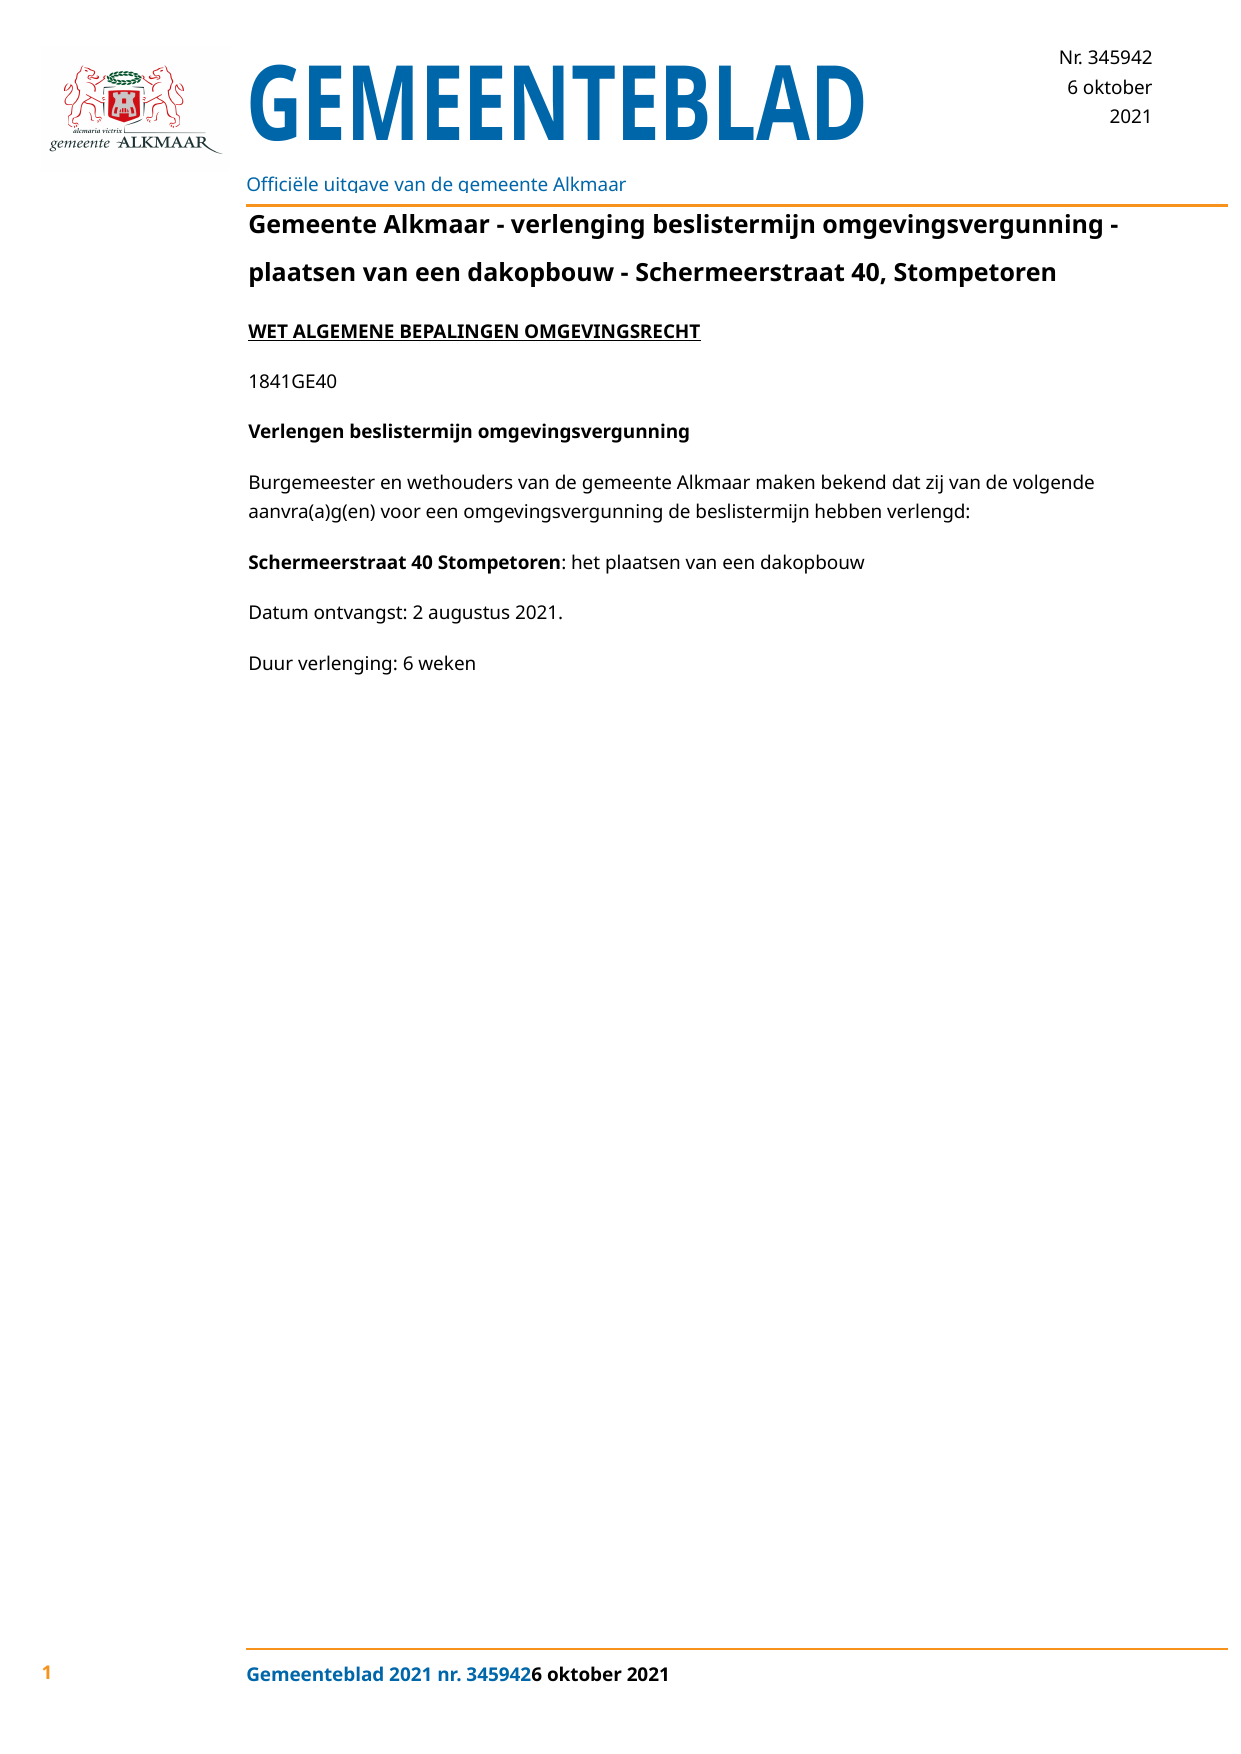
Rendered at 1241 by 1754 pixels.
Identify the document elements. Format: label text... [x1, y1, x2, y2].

text Datum ontvangst: 2 augustus 2021. [248, 599, 1152, 625]
text Duur verlenging: 6 weken [248, 650, 1152, 676]
picture [41, 47, 231, 172]
text Schermeerstraat 40 Stompetoren: het plaatsen van een dakopbouw [248, 549, 1152, 575]
text Burgemeester en wethouders van de gemeente Alkmaar maken bekend dat zij van de volgende aanvra(a)g(en) voor een omgevingsvergunning de beslistermijn hebben verlengd: [248, 469, 1152, 524]
text Verlengen beslistermijn omgevingsvergunning [248, 419, 1152, 444]
text WET ALGEMENE BEPALINGEN OMGEVINGSRECHT [248, 318, 1152, 344]
text Gemeente Alkmaar - verlenging beslistermijn omgevingsvergunning - plaatsen van een dakopbouw - Schermeerstraat 40, Stompetoren [248, 207, 1152, 288]
text 1841GE40 [248, 368, 1152, 394]
